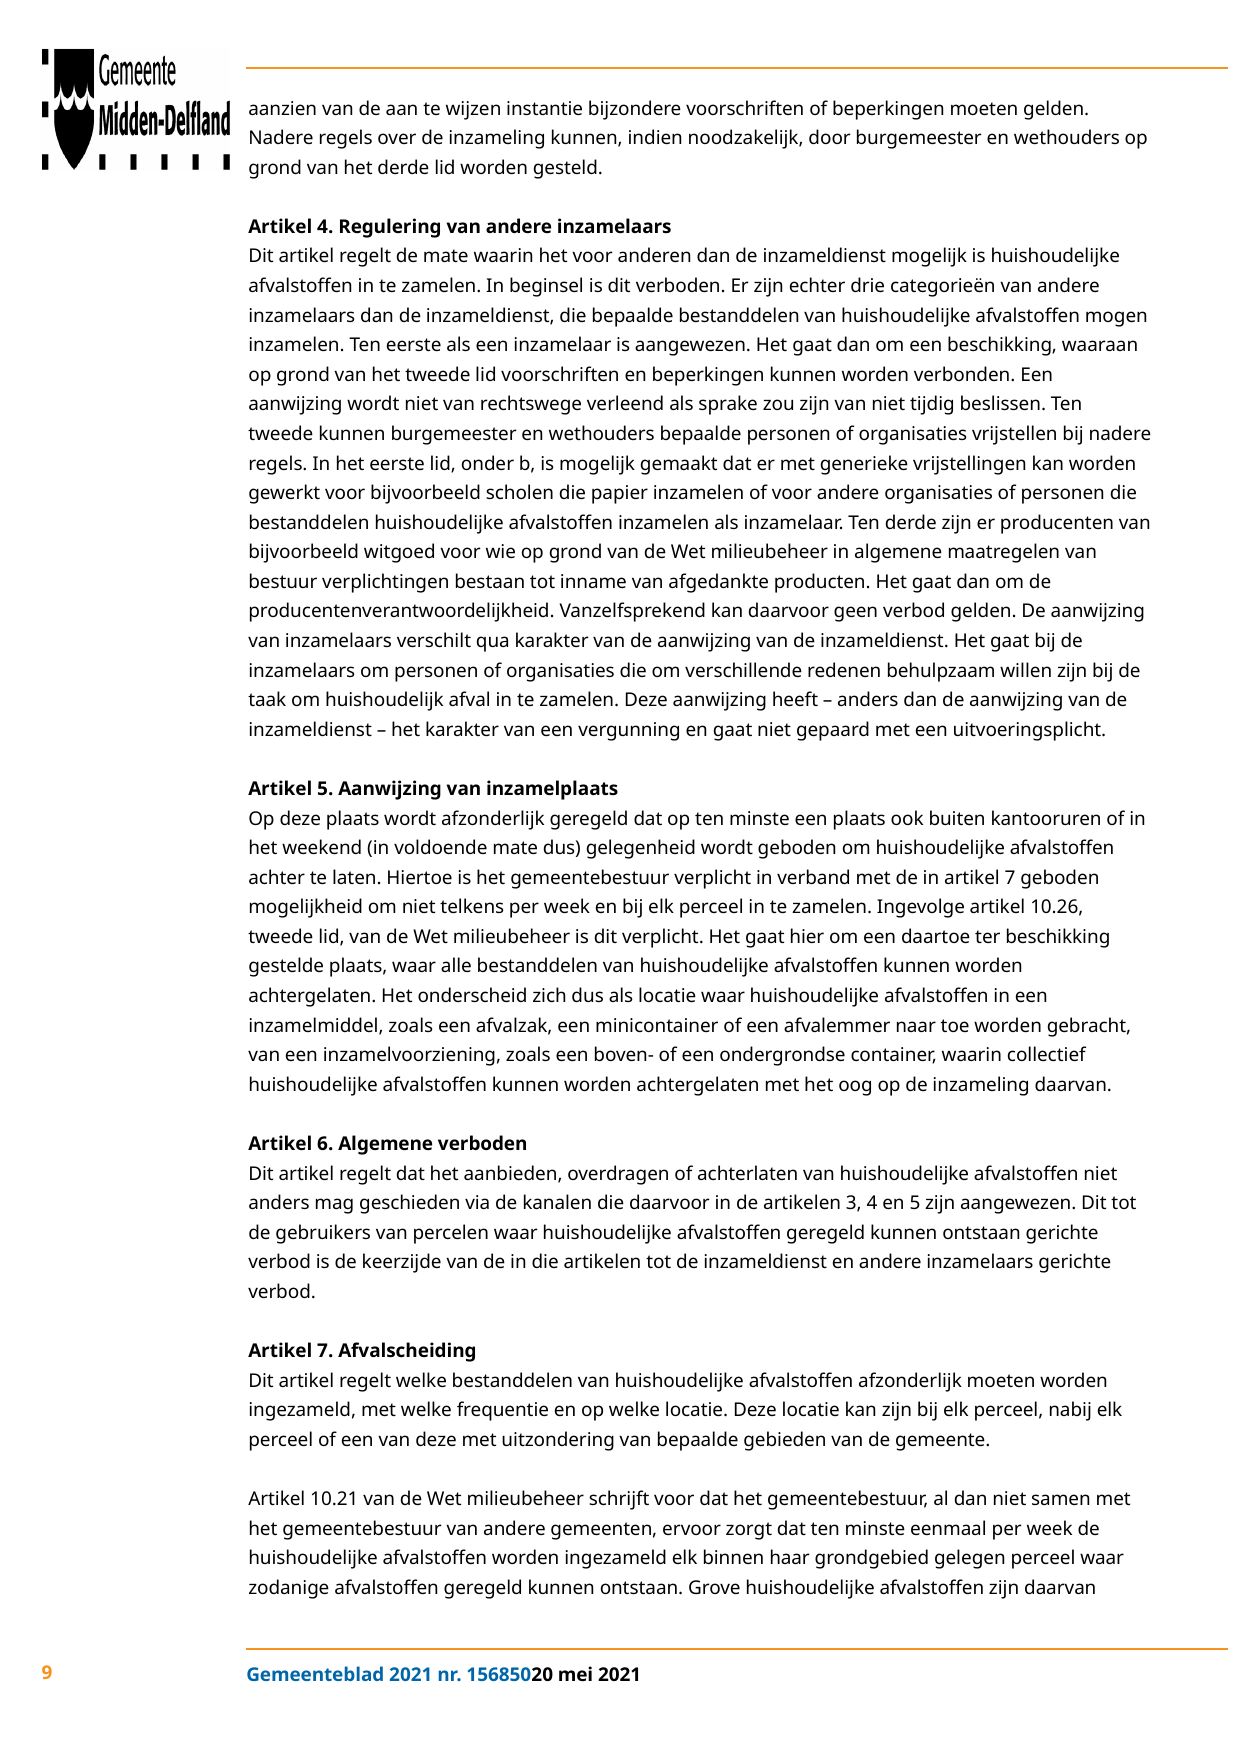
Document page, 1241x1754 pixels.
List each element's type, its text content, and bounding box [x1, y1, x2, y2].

text Artikel 10.21 van de Wet milieubeheer schrijft voor dat het gemeentebestuur, al dan niet samen met het gemeentebestuur van andere gemeenten, ervoor zorgt dat ten minste eenmaal per week de huishoudelijke afvalstoffen worden ingezameld elk binnen haar grondgebied gelegen perceel waar zodanige afvalstoffen geregeld kunnen ontstaan. Grove huishoudelijke afvalstoffen zijn daarvan [248, 1485, 1152, 1600]
text Artikel 7. Afvalscheiding [248, 1337, 1152, 1363]
text Artikel 5. Aanwijzing van inzamelplaats [248, 775, 1152, 801]
text Dit artikel regelt welke bestanddelen van huishoudelijke afvalstoffen afzonderlijk moeten worden ingezameld, met welke frequentie en op welke locatie. Deze locatie kan zijn bij elk perceel, nabij elk perceel of een van deze met uitzondering van bepaalde gebieden van de gemeente. [248, 1367, 1152, 1452]
text aanzien van de aan te wijzen instantie bijzondere voorschriften of beperkingen moeten gelden. Nadere regels over de inzameling kunnen, indien noodzakelijk, door burgemeester en wethouders op grond van het derde lid worden gesteld. [248, 95, 1152, 180]
text Op deze plaats wordt afzonderlijk geregeld dat op ten minste een plaats ook buiten kantooruren of in het weekend (in voldoende mate dus) gelegenheid wordt geboden om huishoudelijke afvalstoffen achter te laten. Hiertoe is het gemeentebestuur verplicht in verband met de in artikel 7 geboden mogelijkheid om niet telkens per week en bij elk perceel in te zamelen. Ingevolge artikel 10.26, tweede lid, van de Wet milieubeheer is dit verplicht. Het gaat hier om een daartoe ter beschikking gestelde plaats, waar alle bestanddelen van huishoudelijke afvalstoffen kunnen worden achtergelaten. Het onderscheid zich dus als locatie waar huishoudelijke afvalstoffen in een inzamelmiddel, zoals een afvalzak, een minicontainer of een afvalemmer naar toe worden gebracht, van een inzamelvoorziening, zoals een boven- of een ondergrondse container, waarin collectief huishoudelijke afvalstoffen kunnen worden achtergelaten met het oog op de inzameling daarvan. [248, 805, 1152, 1097]
text Artikel 4. Regulering van andere inzamelaars [248, 213, 1152, 239]
text Dit artikel regelt dat het aanbieden, overdragen of achterlaten van huishoudelijke afvalstoffen niet anders mag geschieden via de kanalen die daarvoor in de artikelen 3, 4 en 5 zijn aangewezen. Dit tot de gebruikers van percelen waar huishoudelijke afvalstoffen geregeld kunnen ontstaan gerichte verbod is de keerzijde van de in die artikelen tot de inzameldienst en andere inzamelaars gerichte verbod. [248, 1160, 1152, 1304]
picture [41, 47, 231, 172]
text Artikel 6. Algemene verboden [248, 1130, 1152, 1156]
text Dit artikel regelt de mate waarin het voor anderen dan de inzameldienst mogelijk is huishoudelijke afvalstoffen in te zamelen. In beginsel is dit verboden. Er zijn echter drie categorieën van andere inzamelaars dan de inzameldienst, die bepaalde bestanddelen van huishoudelijke afvalstoffen mogen inzamelen. Ten eerste als een inzamelaar is aangewezen. Het gaat dan om een beschikking, waaraan op grond van het tweede lid voorschriften en beperkingen kunnen worden verbonden. Een aanwijzing wordt niet van rechtswege verleend als sprake zou zijn van niet tijdig beslissen. Ten tweede kunnen burgemeester en wethouders bepaalde personen of organisaties vrijstellen bij nadere regels. In het eerste lid, onder b, is mogelijk gemaakt dat er met generieke vrijstellingen kan worden gewerkt voor bijvoorbeeld scholen die papier inzamelen of voor andere organisaties of personen die bestanddelen huishoudelijke afvalstoffen inzamelen als inzamelaar. Ten derde zijn er producenten van bijvoorbeeld witgoed voor wie op grond van de Wet milieubeheer in algemene maatregelen van bestuur verplichtingen bestaan tot inname van afgedankte producten. Het gaat dan om de producentenverantwoordelijkheid. Vanzelfsprekend kan daarvoor geen verbod gelden. De aanwijzing van inzamelaars verschilt qua karakter van de aanwijzing van de inzameldienst. Het gaat bij de inzamelaars om personen of organisaties die om verschillende redenen behulpzaam willen zijn bij de taak om huishoudelijk afval in te zamelen. Deze aanwijzing heeft – anders dan de aanwijzing van de inzameldienst – het karakter van een vergunning en gaat niet gepaard met een uitvoeringsplicht. [248, 243, 1152, 742]
